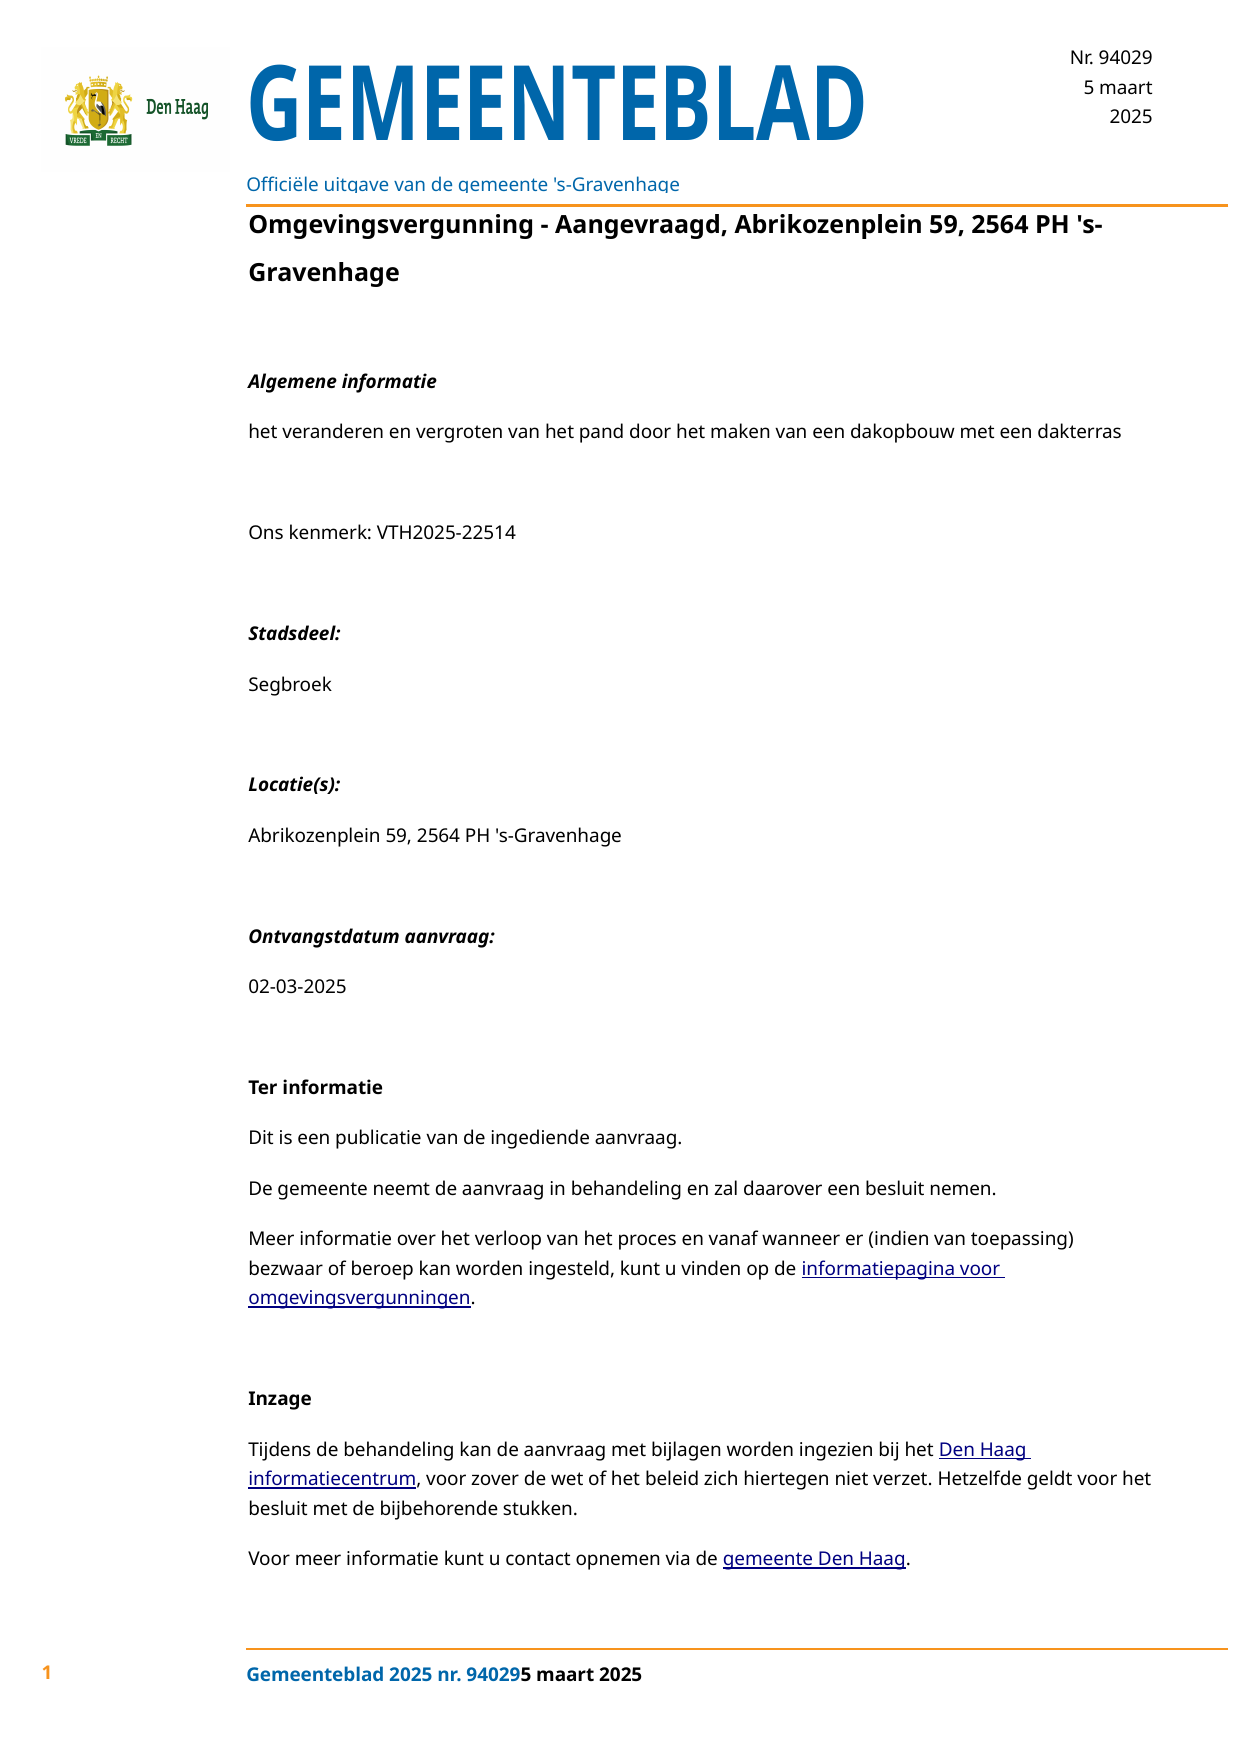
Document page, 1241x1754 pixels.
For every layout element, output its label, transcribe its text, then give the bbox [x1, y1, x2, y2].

text Segbroek [248, 671, 1152, 697]
text Voor meer informatie kunt u contact opnemen via de gemeente Den Haag. [248, 1545, 1152, 1571]
text het veranderen en vergroten van het pand door het maken van een dakopbouw met een dakterras [248, 419, 1152, 444]
text Ontvangstdatum aanvraag: [248, 923, 1152, 949]
text Tijdens de behandeling kan de aanvraag met bijlagen worden ingezien bij het Den Haag informatiecentrum, voor zover de wet of het beleid zich hiertegen niet verzet. Hetzelfde geldt voor het besluit met de bijbehorende stukken. [248, 1436, 1152, 1521]
text Locatie(s): [248, 772, 1152, 797]
text Dit is een publicatie van de ingediende aanvraag. [248, 1124, 1152, 1150]
text Omgevingsvergunning - Aangevraagd, Abrikozenplein 59, 2564 PH 's-Gravenhage [248, 207, 1152, 288]
text Ons kenmerk: VTH2025-22514 [248, 519, 1152, 545]
text Algemene informatie [248, 368, 1152, 394]
text 02-03-2025 [248, 973, 1152, 999]
text Stadsdeel: [248, 620, 1152, 646]
text De gemeente neemt de aanvraag in behandeling en zal daarover een besluit nemen. [248, 1175, 1152, 1201]
text Meer informatie over het verloop van het proces en vanaf wanneer er (indien van toepassing) bezwaar of beroep kan worden ingesteld, kunt u vinden op de informatiepagina voor omgevingsvergunningen. [248, 1225, 1152, 1310]
picture [41, 47, 231, 172]
text Abrikozenplein 59, 2564 PH 's-Gravenhage [248, 822, 1152, 848]
text Ter informatie [248, 1074, 1152, 1100]
text Inzage [248, 1385, 1152, 1411]
